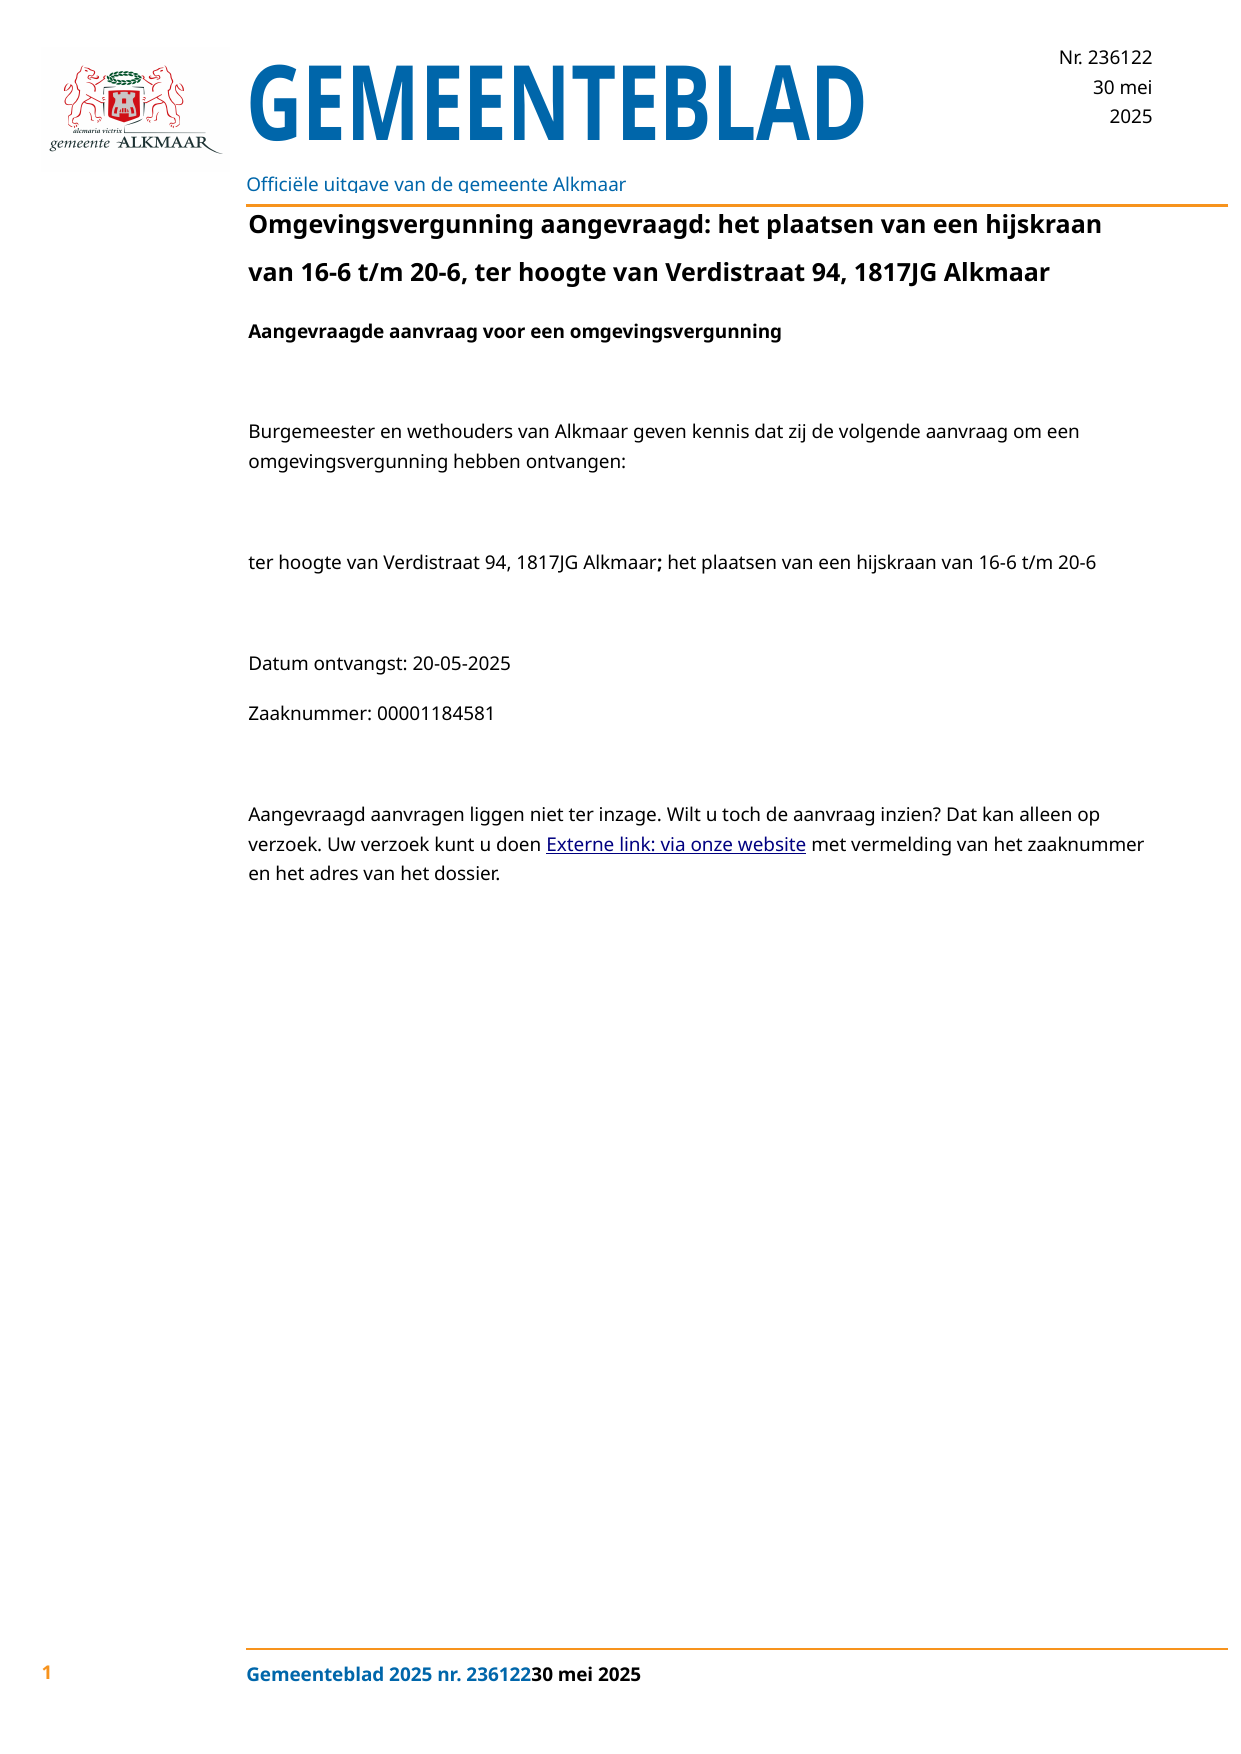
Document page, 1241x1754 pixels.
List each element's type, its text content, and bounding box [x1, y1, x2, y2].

text Burgemeester en wethouders van Alkmaar geven kennis dat zij de volgende aanvraag om een omgevingsvergunning hebben ontvangen: [248, 419, 1152, 474]
text Aangevraagde aanvraag voor een omgevingsvergunning [248, 318, 1152, 344]
text Datum ontvangst: 20-05-2025 [248, 650, 1152, 676]
text ter hoogte van Verdistraat 94, 1817JG Alkmaar; het plaatsen van een hijskraan van 16-6 t/m 20-6 [248, 549, 1152, 575]
text Omgevingsvergunning aangevraagd: het plaatsen van een hijskraan van 16-6 t/m 20-6, ter hoogte van Verdistraat 94, 1817JG Alkmaar [248, 207, 1152, 288]
picture [41, 47, 231, 172]
text Zaaknummer: 00001184581 [248, 700, 1152, 726]
text Aangevraagd aanvragen liggen niet ter inzage. Wilt u toch de aanvraag inzien? Dat kan alleen op verzoek. Uw verzoek kunt u doen Externe link: via onze website met vermelding van het zaaknummer en het adres van het dossier. [248, 801, 1152, 886]
